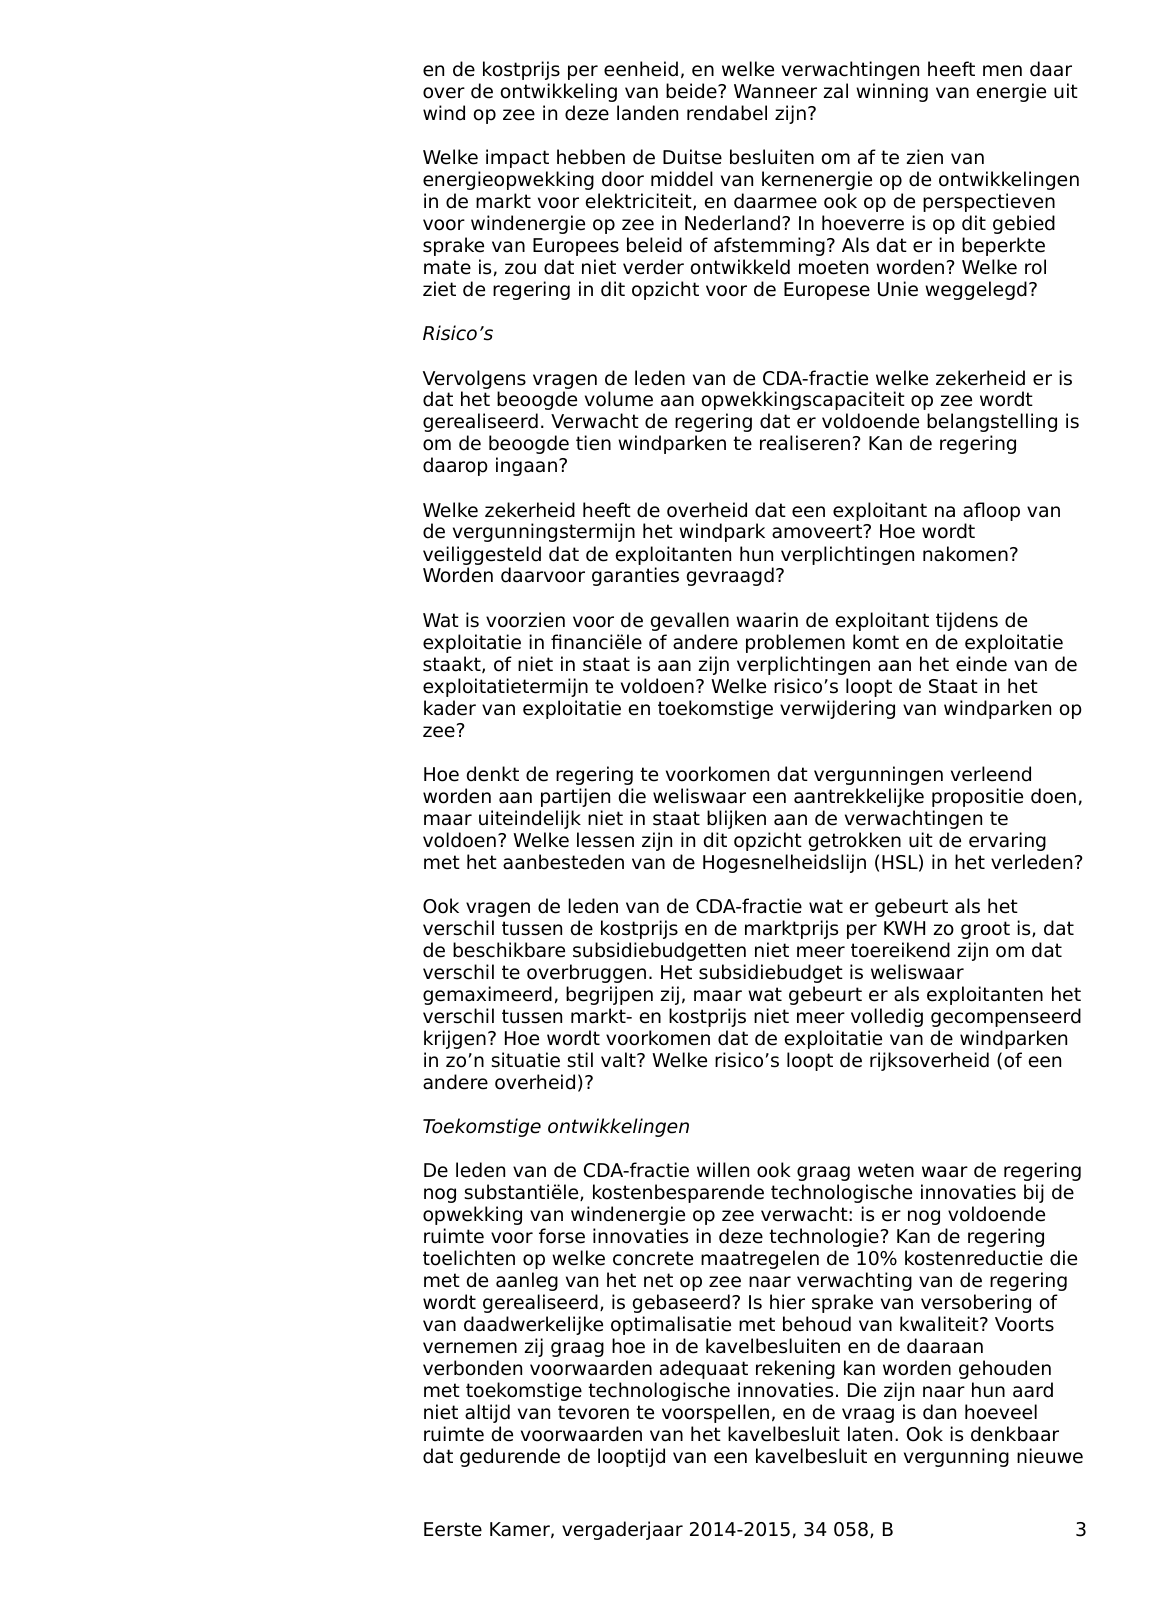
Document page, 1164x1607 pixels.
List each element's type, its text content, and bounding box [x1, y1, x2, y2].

text Welke zekerheid heeft de overheid dat een exploitant na afloop van de vergunningstermijn het windpark amoveert? Hoe wordt veiliggesteld dat de exploitanten hun verplichtingen nakomen? Worden daarvoor garanties gevraagd? [422, 499, 1087, 587]
text Vervolgens vragen de leden van de CDA-fractie welke zekerheid er is dat het beoogde volume aan opwekkingscapaciteit op zee wordt gerealiseerd. Verwacht de regering dat er voldoende belangstelling is om de beoogde tien windparken te realiseren? Kan de regering daarop ingaan? [422, 367, 1087, 477]
text Ook vragen de leden van de CDA-fractie wat er gebeurt als het verschil tussen de kostprijs en de marktprijs per KWH zo groot is, dat de beschikbare subsidiebudgetten niet meer toereikend zijn om dat verschil te overbruggen. Het subsidiebudget is weliswaar gemaximeerd, begrijpen zij, maar wat gebeurt er als exploitanten het verschil tussen markt- en kostprijs niet meer volledig gecompenseerd krijgen? Hoe wordt voorkomen dat de exploitatie van de windparken in zo’n situatie stil valt? Welke risico’s loopt de rijksoverheid (of een andere overheid)? [422, 896, 1087, 1093]
text en de kostprijs per eenheid, en welke verwachtingen heeft men daar over de ontwikkeling van beide? Wanneer zal winning van energie uit wind op zee in deze landen rendabel zijn? [422, 59, 1087, 125]
text Wat is voorzien voor de gevallen waarin de exploitant tijdens de exploitatie in financiële of andere problemen komt en de exploitatie staakt, of niet in staat is aan zijn verplichtingen aan het einde van de exploitatietermijn te voldoen? Welke risico’s loopt de Staat in het kader van exploitatie en toekomstige verwijdering van windparken op zee? [422, 609, 1087, 741]
text Welke impact hebben de Duitse besluiten om af te zien van energieopwekking door middel van kernenergie op de ontwikkelingen in de markt voor elektriciteit, en daarmee ook op de perspectieven voor windenergie op zee in Nederland? In hoeverre is op dit gebied sprake van Europees beleid of afstemming? Als dat er in beperkte mate is, zou dat niet verder ontwikkeld moeten worden? Welke rol ziet de regering in dit opzicht voor de Europese Unie weggelegd? [422, 147, 1087, 301]
text Hoe denkt de regering te voorkomen dat vergunningen verleend worden aan partijen die weliswaar een aantrekkelijke propositie doen, maar uiteindelijk niet in staat blijken aan de verwachtingen te voldoen? Welke lessen zijn in dit opzicht getrokken uit de ervaring met het aanbesteden van de Hogesnelheidslijn (HSL) in het verleden? [422, 764, 1087, 873]
subtitle Toekomstige ontwikkelingen [422, 1116, 1087, 1138]
text De leden van de CDA-fractie willen ook graag weten waar de regering nog substantiële, kostenbesparende technologische innovaties bij de opwekking van windenergie op zee verwacht: is er nog voldoende ruimte voor forse innovaties in deze technologie? Kan de regering toelichten op welke concrete maatregelen de 10% kostenreductie die met de aanleg van het net op zee naar verwachting van de regering wordt gerealiseerd, is gebaseerd? Is hier sprake van versobering of van daadwerkelijke optimalisatie met behoud van kwaliteit? Voorts vernemen zij graag hoe in de kavelbesluiten en de daaraan verbonden voorwaarden adequaat rekening kan worden gehouden met toekomstige technologische innovaties. Die zijn naar hun aard niet altijd van tevoren te voorspellen, en de vraag is dan hoeveel ruimte de voorwaarden van het kavelbesluit laten. Ook is denkbaar dat gedurende de looptijd van een kavelbesluit en vergunning nieuwe [422, 1160, 1087, 1468]
subtitle Risico’s [422, 323, 1087, 345]
